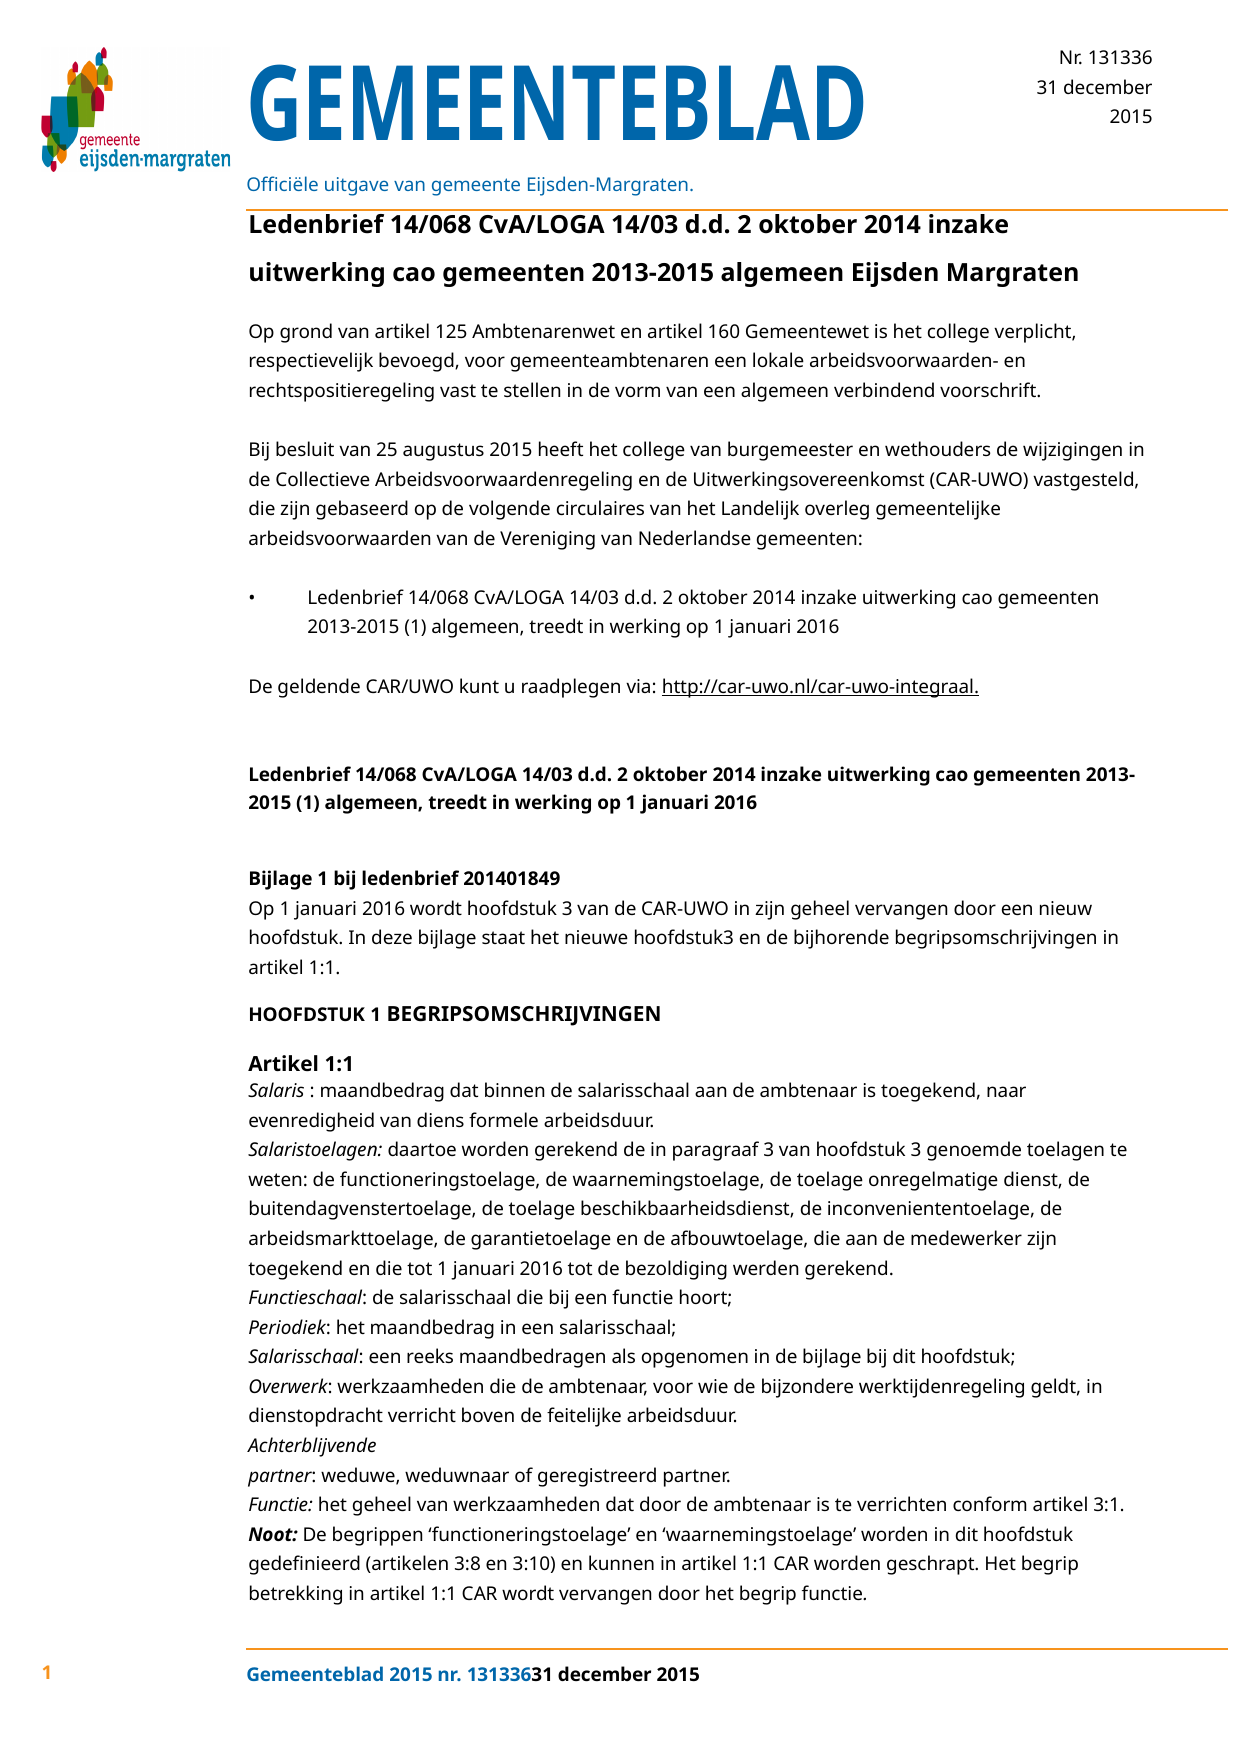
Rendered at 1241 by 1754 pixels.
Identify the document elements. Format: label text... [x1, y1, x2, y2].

text Bijlage 1 bij ledenbrief 201401849 [248, 865, 1152, 891]
text partner: weduwe, weduwnaar of geregistreerd partner. [248, 1462, 1152, 1487]
text Salarisschaal: een reeks maandbedragen als opgenomen in de bijlage bij dit hoofdstuk; [248, 1343, 1152, 1369]
text Overwerk: werkzaamheden die de ambtenaar, voor wie de bijzondere werktijdenregeling geldt, in dienstopdracht verricht boven de feitelijke arbeidsduur. [248, 1373, 1152, 1428]
text Periodiek: het maandbedrag in een salarisschaal; [248, 1314, 1152, 1339]
text Op grond van artikel 125 Ambtenarenwet en artikel 160 Gemeentewet is het college verplicht, respectievelijk bevoegd, voor gemeenteambtenaren een lokale arbeidsvoorwaarden- en rechtspositieregeling vast te stellen in de vorm van een algemeen verbindend voorschrift. [248, 318, 1152, 403]
picture [41, 47, 231, 172]
text Noot: De begrippen ‘functioneringstoelage’ en ‘waarnemingstoelage’ worden in dit hoofdstuk gedefinieerd (artikelen 3:8 en 3:10) en kunnen in artikel 1:1 CAR worden geschrapt. Het begrip betrekking in artikel 1:1 CAR wordt vervangen door het begrip functie. [248, 1521, 1152, 1606]
text Ledenbrief 14/068 CvA/LOGA 14/03 d.d. 2 oktober 2014 inzake uitwerking cao gemeenten 2013-2015 algemeen Eijsden Margraten [248, 211, 1152, 288]
list Ledenbrief 14/068 CvA/LOGA 14/03 d.d. 2 oktober 2014 inzake uitwerking cao gemeenten 2013-2015 (1) algemeen, treedt in werking op 1 januari 2016 [248, 584, 1152, 639]
text HOOFDSTUK 1 BEGRIPSOMSCHRIJVINGEN [248, 999, 1152, 1028]
text Bij besluit van 25 augustus 2015 heeft het college van burgemeester en wethouders de wijzigingen in de Collectieve Arbeidsvoorwaardenregeling en de Uitwerkingsovereenkomst (CAR-UWO) vastgesteld, die zijn gebaseerd op de volgende circulaires van het Landelijk overleg gemeentelijke arbeidsvoorwaarden van de Vereniging van Nederlandse gemeenten: [248, 436, 1152, 551]
text Op 1 januari 2016 wordt hoofdstuk 3 van de CAR-UWO in zijn geheel vervangen door een nieuw hoofdstuk. In deze bijlage staat het nieuwe hoofdstuk3 en de bijhorende begripsomschrijvingen in artikel 1:1. [248, 895, 1152, 979]
text Functieschaal: de salarisschaal die bij een functie hoort; [248, 1284, 1152, 1310]
text De geldende CAR/UWO kunt u raadplegen via: http://car-uwo.nl/car-uwo-integraal. [248, 673, 1152, 699]
text Achterblijvende [248, 1432, 1152, 1458]
text Artikel 1:1 [248, 1049, 1152, 1077]
text Salaris : maandbedrag dat binnen de salarisschaal aan de ambtenaar is toegekend, naar evenredigheid van diens formele arbeidsduur. [248, 1077, 1152, 1132]
text Salaristoelagen: daartoe worden gerekend de in paragraaf 3 van hoofdstuk 3 genoemde toelagen te weten: de functioneringstoelage, de waarnemingstoelage, de toelage onregelmatige dienst, de buitendagvenstertoelage, de toelage beschikbaarheidsdienst, de inconveniententoelage, de arbeidsmarkttoelage, de garantietoelage en de afbouwtoelage, die aan de medewerker zijn toegekend en die tot 1 januari 2016 tot de bezoldiging werden gerekend. [248, 1136, 1152, 1280]
text Functie: het geheel van werkzaamheden dat door de ambtenaar is te verrichten conform artikel 3:1. [248, 1491, 1152, 1517]
text Ledenbrief 14/068 CvA/LOGA 14/03 d.d. 2 oktober 2014 inzake uitwerking cao gemeenten 2013-2015 (1) algemeen, treedt in werking op 1 januari 2016 [248, 762, 1152, 816]
